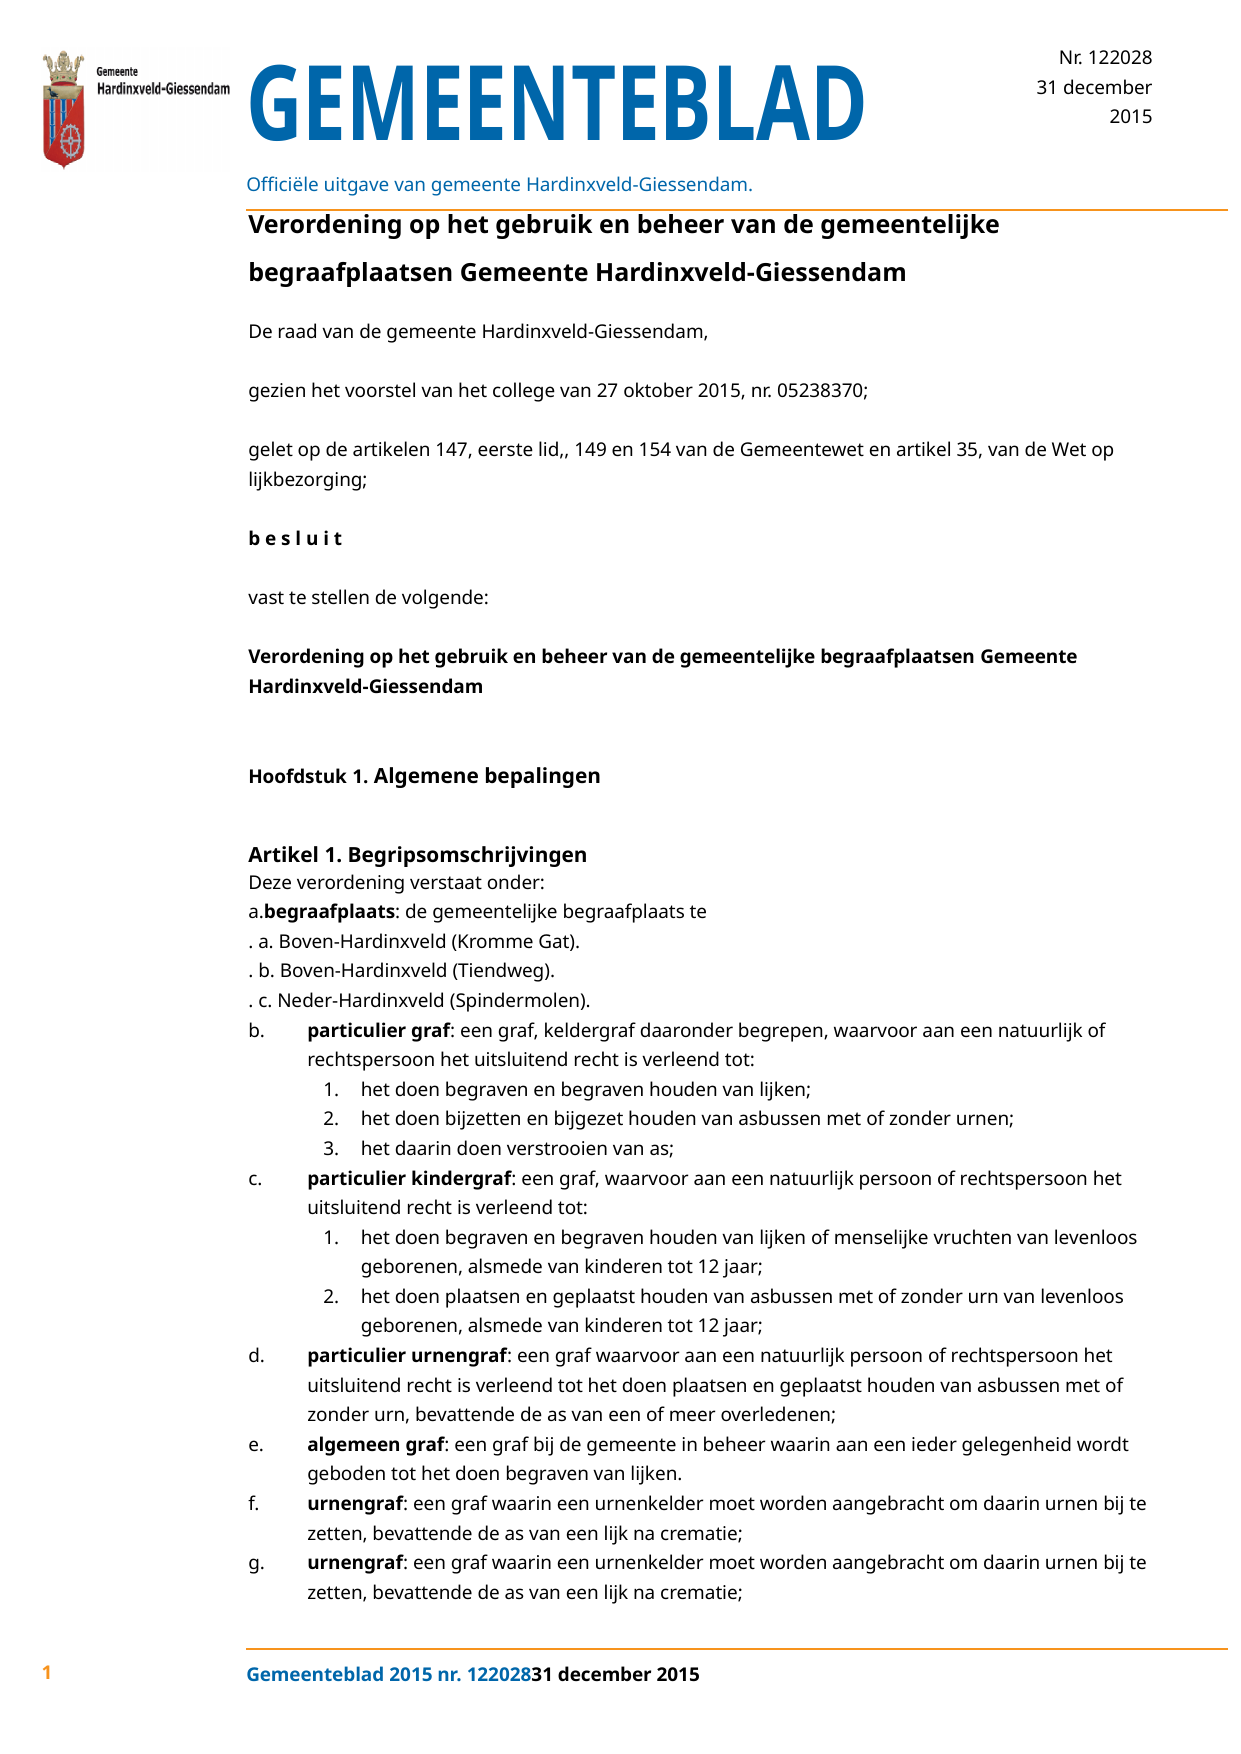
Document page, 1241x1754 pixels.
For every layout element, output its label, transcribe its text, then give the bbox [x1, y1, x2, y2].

text a.begraafplaats: de gemeentelijke begraafplaats te [248, 898, 1152, 924]
list het doen plaatsen en geplaatst houden van asbussen met of zonder urn van levenloos geborenen, alsmede van kinderen tot 12 jaar; [323, 1283, 1152, 1338]
text Deze verordening verstaat onder: [248, 869, 1152, 895]
list het doen begraven en begraven houden van lijken of menselijke vruchten van levenloos geborenen, alsmede van kinderen tot 12 jaar; [323, 1224, 1152, 1279]
text . c. Neder-Hardinxveld (Spindermolen). [248, 987, 1152, 1013]
list urnengraf: een graf waarin een urnenkelder moet worden aangebracht om daarin urnen bij te zetten, bevattende de as van een lijk na crematie; [248, 1549, 1152, 1605]
list het daarin doen verstrooien van as; [323, 1135, 1152, 1161]
text . a. Boven-Hardinxveld (Kromme Gat). [248, 928, 1152, 954]
text Artikel 1. Begripsomschrijvingen [248, 841, 1152, 869]
list urnengraf: een graf waarin een urnenkelder moet worden aangebracht om daarin urnen bij te zetten, bevattende de as van een lijk na crematie; [248, 1490, 1152, 1546]
text Verordening op het gebruik en beheer van de gemeentelijke begraafplaatsen Gemeente Hardinxveld-Giessendam [248, 211, 1152, 288]
list algemeen graf: een graf bij de gemeente in beheer waarin aan een ieder gelegenheid wordt geboden tot het doen begraven van lijken. [248, 1431, 1152, 1486]
text vast te stellen de volgende: [248, 584, 1152, 610]
list particulier graf: een graf, keldergraf daaronder begrepen, waarvoor aan een natuurlijk of rechtspersoon het uitsluitend recht is verleend tot: [248, 1017, 1152, 1072]
text . b. Boven-Hardinxveld (Tiendweg). [248, 958, 1152, 983]
picture [41, 47, 231, 172]
text gelet op de artikelen 147, eerste lid,, 149 en 154 van de Gemeentewet en artikel 35, van de Wet op lijkbezorging; [248, 436, 1152, 492]
text De raad van de gemeente Hardinxveld-Giessendam, [248, 318, 1152, 344]
text b e s l u i t [248, 525, 1152, 551]
text Verordening op het gebruik en beheer van de gemeentelijke begraafplaatsen Gemeente Hardinxveld-Giessendam [248, 643, 1152, 699]
list particulier urnengraf: een graf waarvoor aan een natuurlijk persoon of rechtspersoon het uitsluitend recht is verleend tot het doen plaatsen en geplaatst houden van asbussen met of zonder urn, bevattende de as van een of meer overledenen; [248, 1342, 1152, 1427]
list particulier kindergraf: een graf, waarvoor aan een natuurlijk persoon of rechtspersoon het uitsluitend recht is verleend tot: [248, 1165, 1152, 1220]
list het doen begraven en begraven houden van lijken; [323, 1076, 1152, 1102]
text gezien het voorstel van het college van 27 oktober 2015, nr. 05238370; [248, 377, 1152, 403]
text Hoofdstuk 1. Algemene bepalingen [248, 762, 1152, 790]
list het doen bijzetten en bijgezet houden van asbussen met of zonder urnen; [323, 1106, 1152, 1131]
